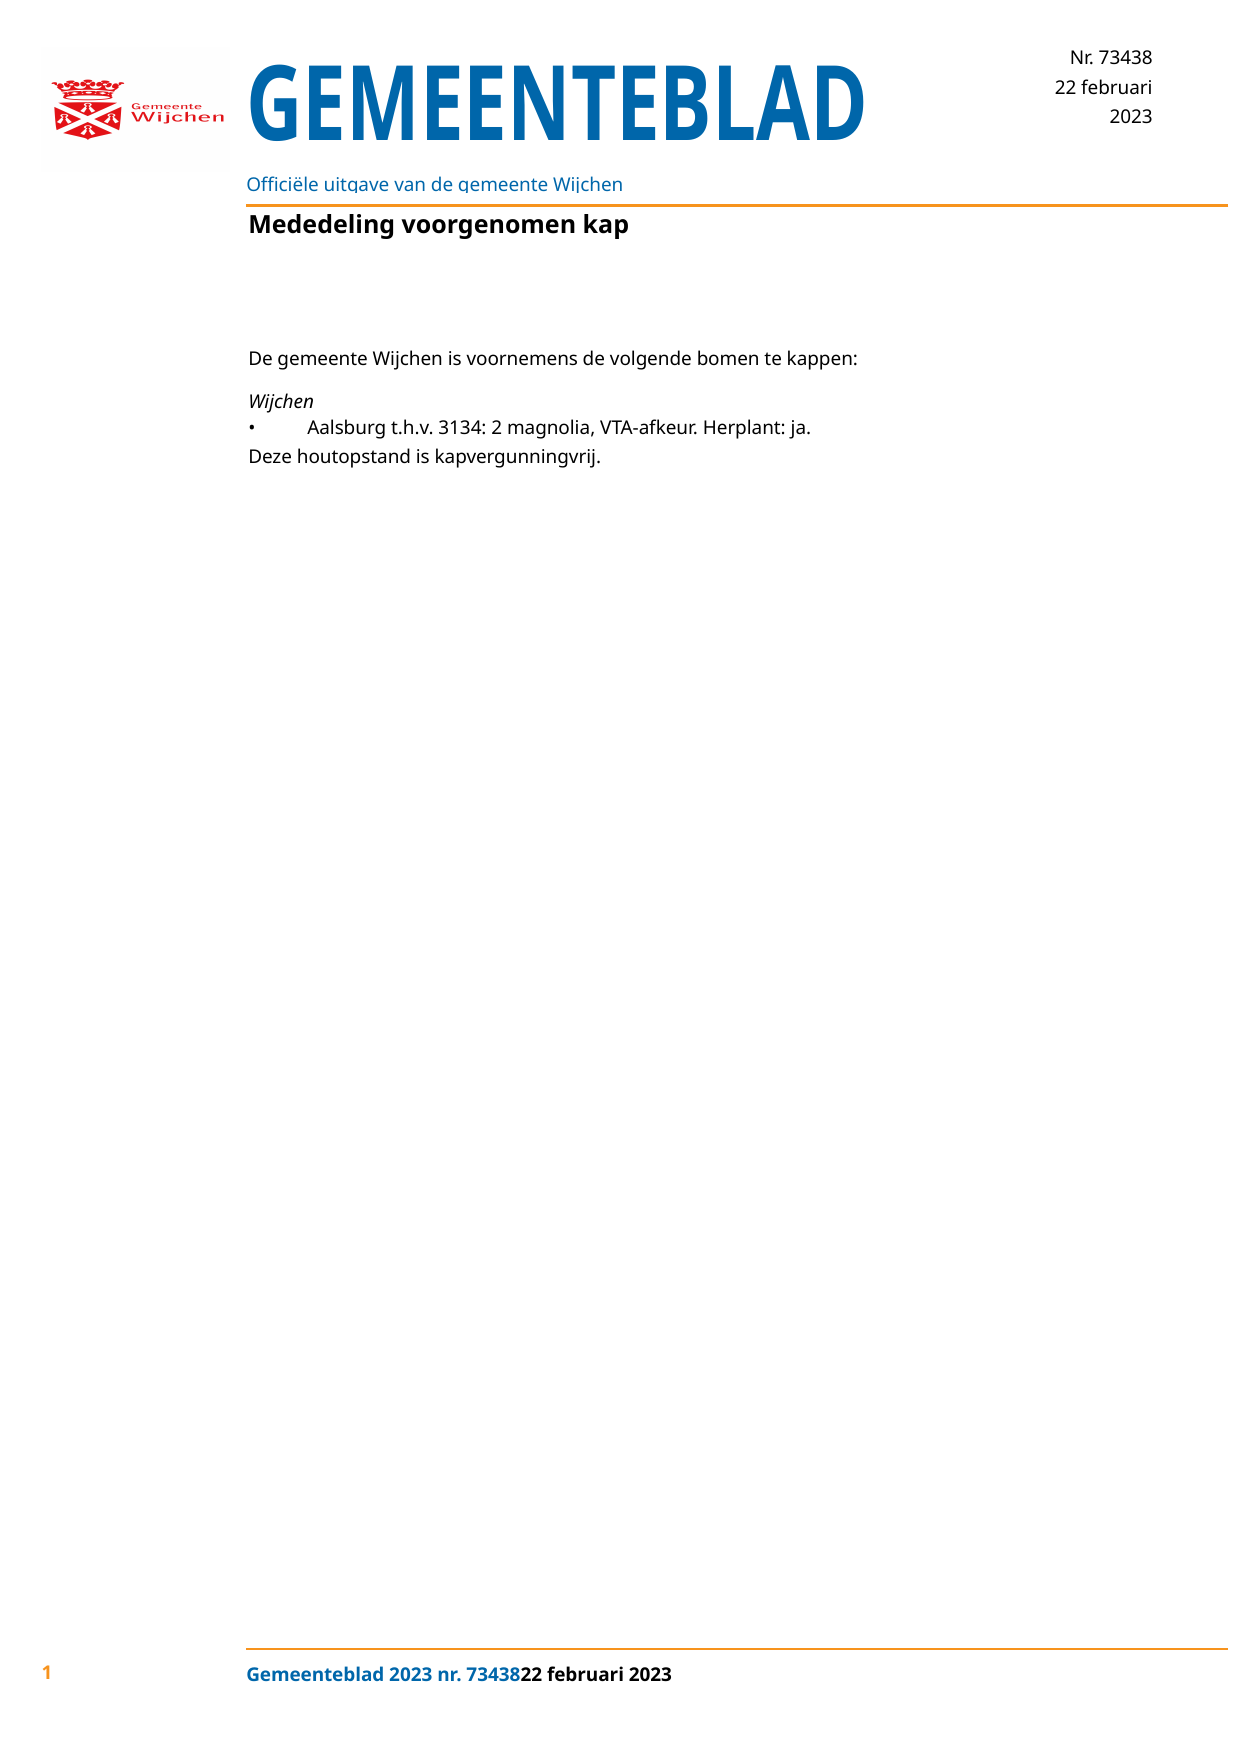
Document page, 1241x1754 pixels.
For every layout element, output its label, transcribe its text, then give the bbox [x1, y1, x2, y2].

list Aalsburg t.h.v. 3134: 2 magnolia, VTA-afkeur. Herplant: ja. [248, 414, 1152, 440]
picture [41, 47, 231, 172]
text Deze houtopstand is kapvergunningvrij. [248, 444, 1152, 469]
text Wijchen [248, 388, 1152, 414]
text De gemeente Wijchen is voornemens de volgende bomen te kappen: [248, 345, 1152, 371]
text Mededeling voorgenomen kap [248, 207, 1152, 241]
